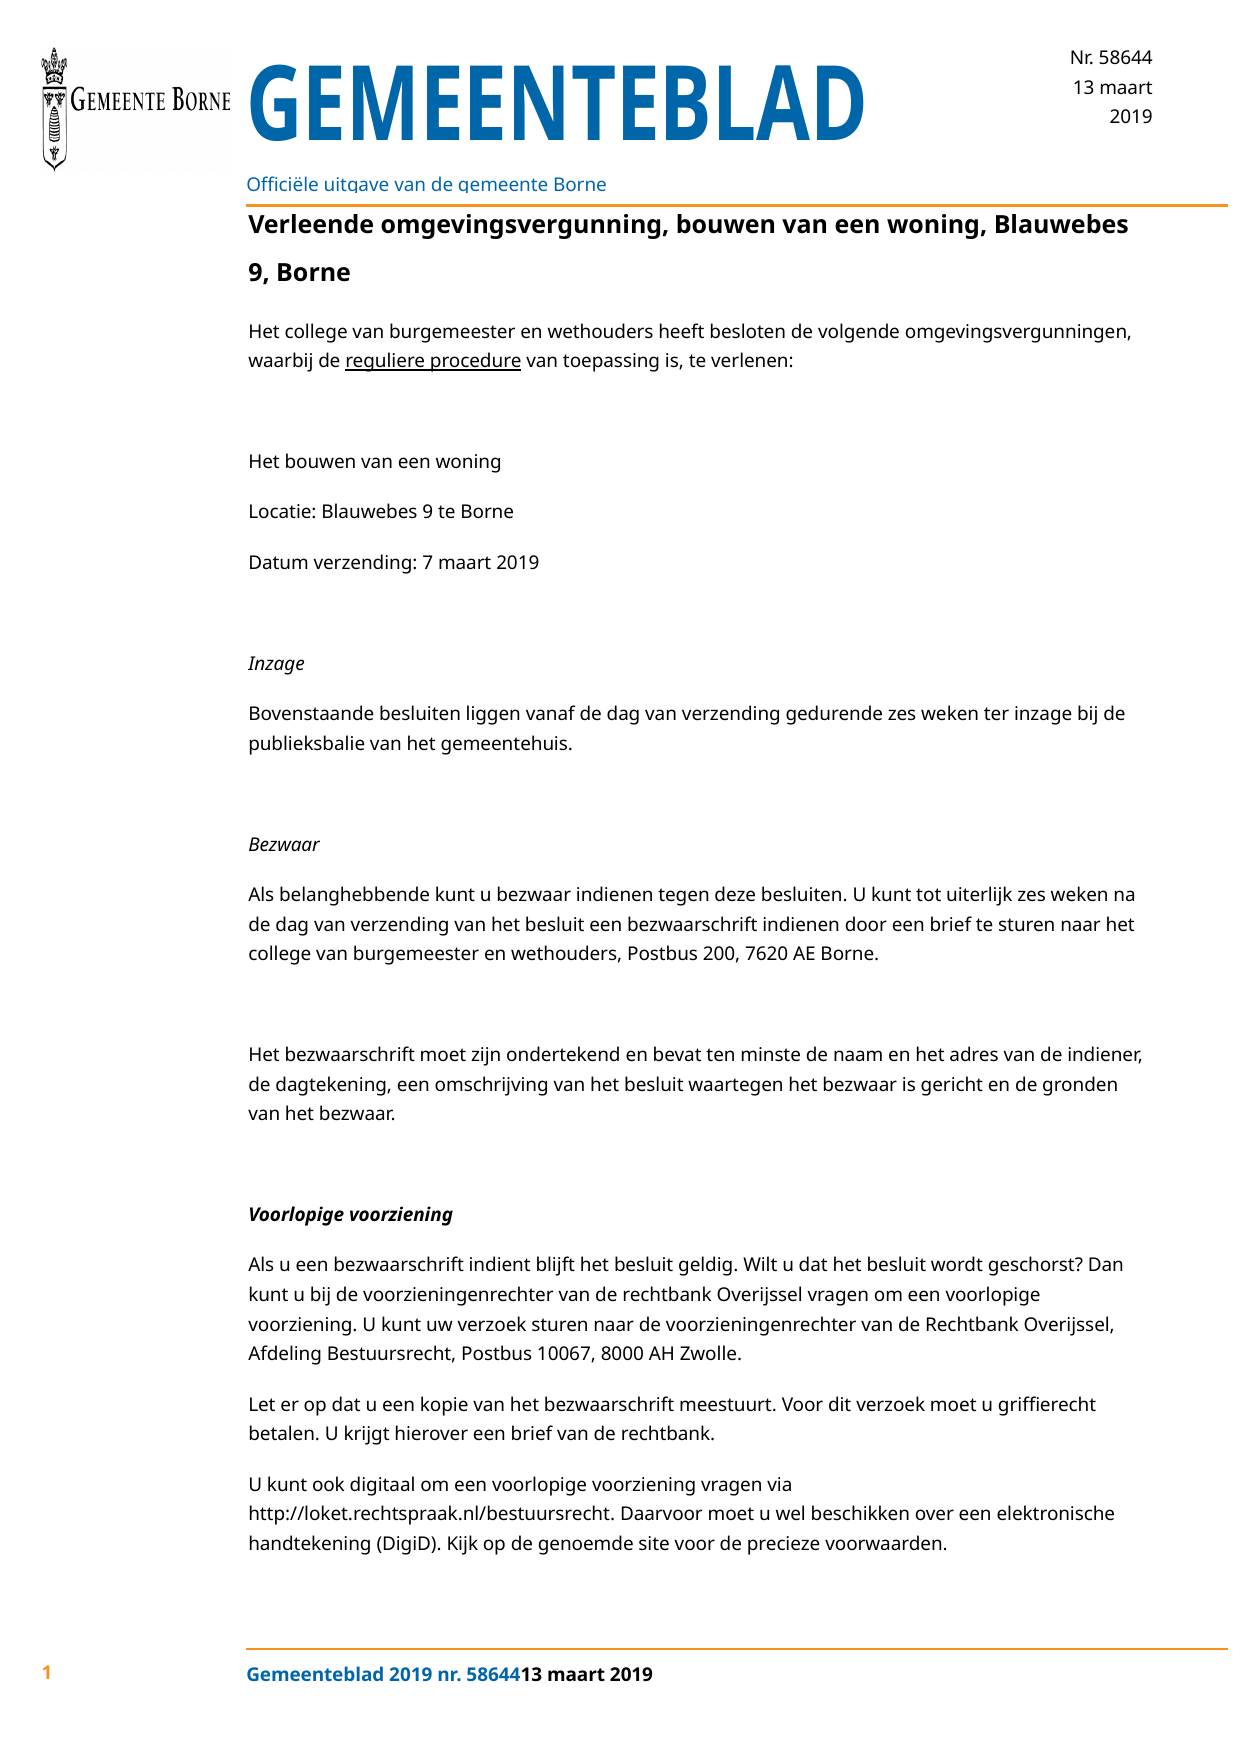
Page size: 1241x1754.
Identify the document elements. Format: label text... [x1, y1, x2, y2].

text Bezwaar [248, 831, 1152, 857]
text Let er op dat u een kopie van het bezwaarschrift meestuurt. Voor dit verzoek moet u griffierecht betalen. U krijgt hierover een brief van de rechtbank. [248, 1391, 1152, 1446]
text Het bezwaarschrift moet zijn ondertekend en bevat ten minste de naam en het adres van de indiener, de dagtekening, een omschrijving van het besluit waartegen het bezwaar is gericht en de gronden van het bezwaar. [248, 1041, 1152, 1126]
text Inzage [248, 650, 1152, 676]
picture [41, 47, 231, 172]
text Bovenstaande besluiten liggen vanaf de dag van verzending gedurende zes weken ter inzage bij de publieksbalie van het gemeentehuis. [248, 700, 1152, 756]
text Verleende omgevingsvergunning, bouwen van een woning, Blauwebes 9, Borne [248, 207, 1152, 288]
text Als belanghebbende kunt u bezwaar indienen tegen deze besluiten. U kunt tot uiterlijk zes weken na de dag van verzending van het besluit een bezwaarschrift indienen door een brief te sturen naar het college van burgemeester en wethouders, Postbus 200, 7620 AE Borne. [248, 881, 1152, 966]
text Het bouwen van een woning [248, 448, 1152, 474]
text Het college van burgemeester en wethouders heeft besloten de volgende omgevingsvergunningen, waarbij de reguliere procedure van toepassing is, te verlenen: [248, 318, 1152, 373]
text Locatie: Blauwebes 9 te Borne [248, 499, 1152, 524]
text U kunt ook digitaal om een voorlopige voorziening vragen via http://loket.rechtspraak.nl/bestuursrecht. Daarvoor moet u wel beschikken over een elektronische handtekening (DigiD). Kijk op de genoemde site voor de precieze voorwaarden. [248, 1471, 1152, 1556]
text Als u een bezwaarschrift indient blijft het besluit geldig. Wilt u dat het besluit wordt geschorst? Dan kunt u bij de voorzieningenrechter van de rechtbank Overijssel vragen om een voorlopige voorziening. U kunt uw verzoek sturen naar de voorzieningenrechter van de Rechtbank Overijssel, Afdeling Bestuursrecht, Postbus 10067, 8000 AH Zwolle. [248, 1252, 1152, 1366]
text Datum verzending: 7 maart 2019 [248, 549, 1152, 575]
text Voorlopige voorziening [248, 1201, 1152, 1227]
